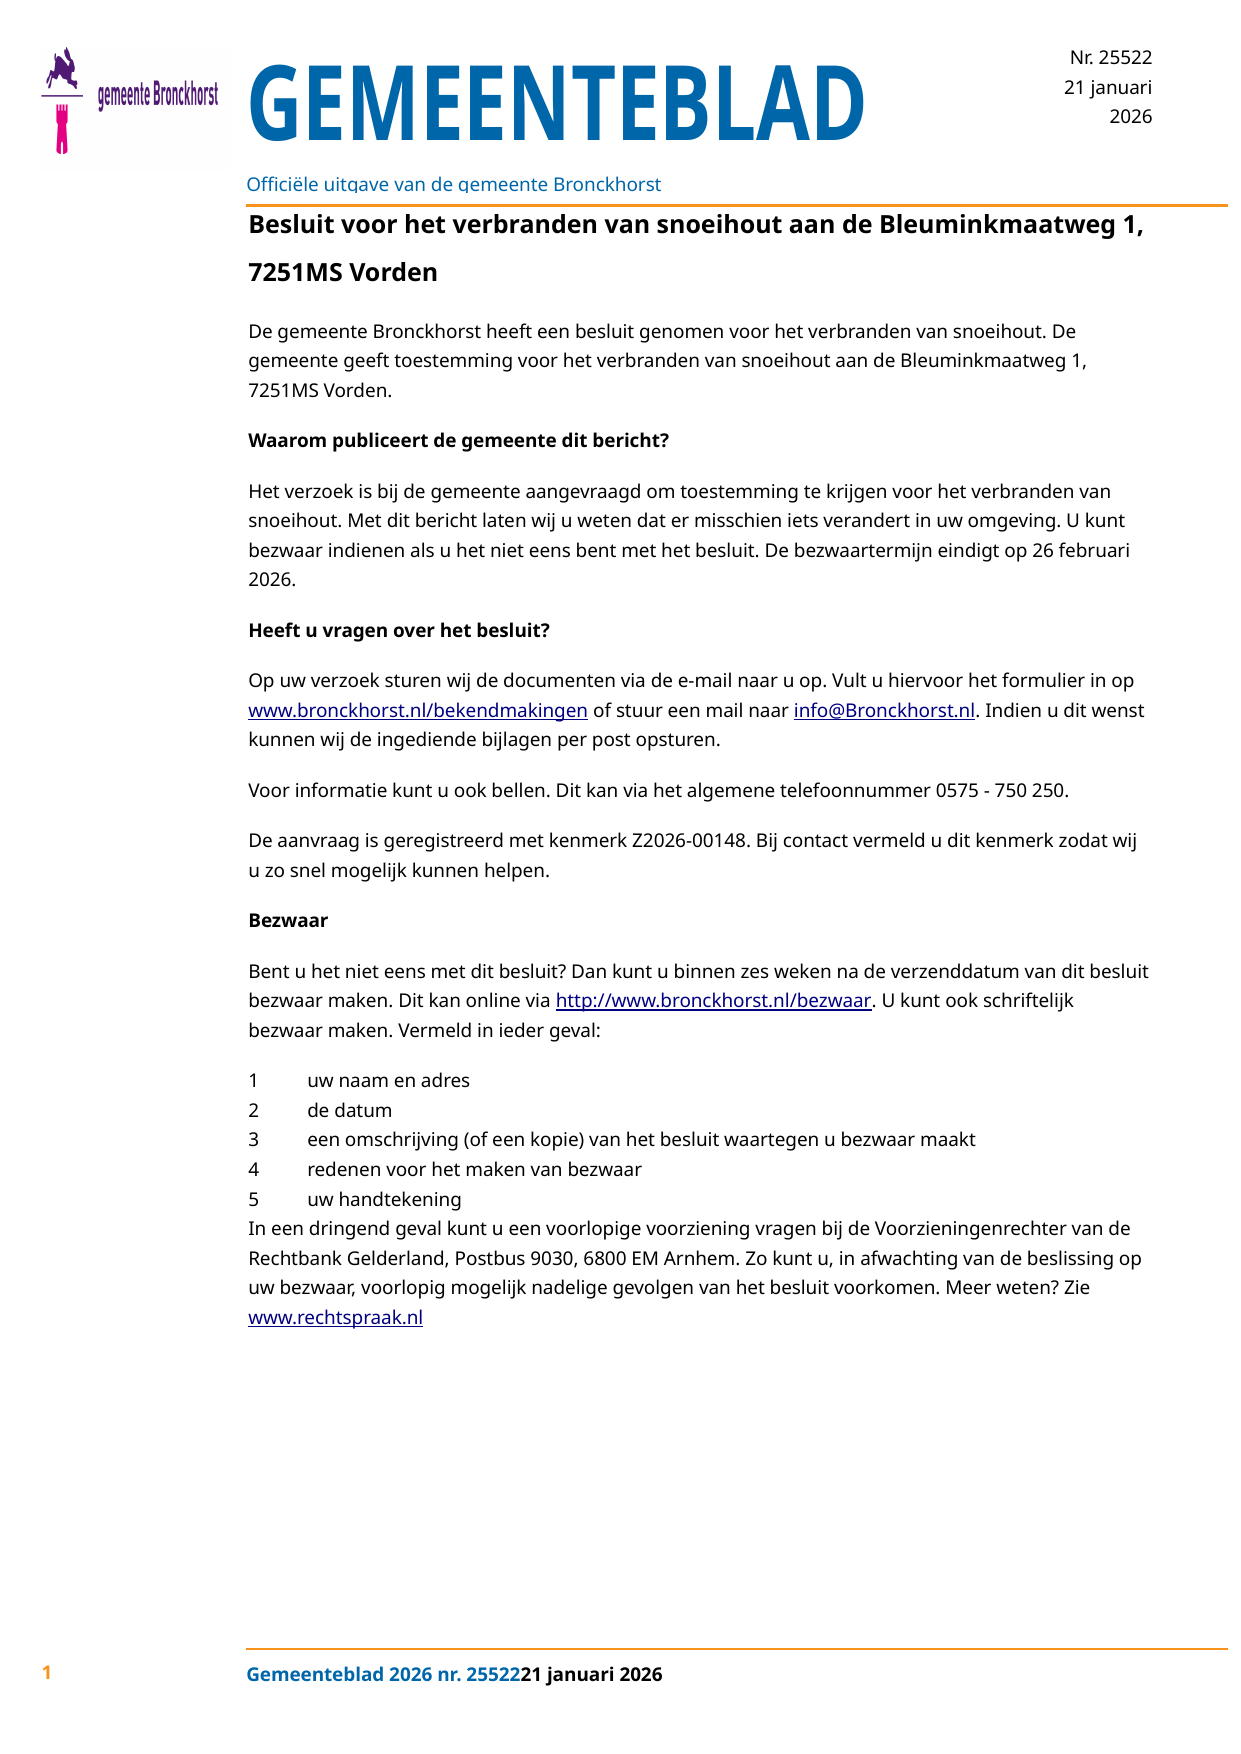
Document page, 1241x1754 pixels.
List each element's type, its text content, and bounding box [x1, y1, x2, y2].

text Voor informatie kunt u ook bellen. Dit kan via het algemene telefoonnummer 0575 - 750 250. [248, 777, 1152, 803]
text Bezwaar [248, 907, 1152, 933]
text Op uw verzoek sturen wij de documenten via de e-mail naar u op. Vult u hiervoor het formulier in op www.bronckhorst.nl/bekendmakingen of stuur een mail naar info@Bronckhorst.nl. Indien u dit wenst kunnen wij de ingediende bijlagen per post opsturen. [248, 667, 1152, 752]
list uw handtekening [248, 1186, 1152, 1212]
text In een dringend geval kunt u een voorlopige voorziening vragen bij de Voorzieningenrechter van de Rechtbank Gelderland, Postbus 9030, 6800 EM Arnhem. Zo kunt u, in afwachting van de beslissing op uw bezwaar, voorlopig mogelijk nadelige gevolgen van het besluit voorkomen. Meer weten? Zie www.rechtspraak.nl [248, 1215, 1152, 1330]
text Waarom publiceert de gemeente dit bericht? [248, 427, 1152, 453]
list een omschrijving (of een kopie) van het besluit waartegen u bezwaar maakt [248, 1127, 1152, 1152]
list de datum [248, 1097, 1152, 1123]
text Besluit voor het verbranden van snoeihout aan de Bleuminkmaatweg 1, 7251MS Vorden [248, 207, 1152, 288]
list uw naam en adres [248, 1067, 1152, 1093]
text De aanvraag is geregistreerd met kenmerk Z2026-00148. Bij contact vermeld u dit kenmerk zodat wij u zo snel mogelijk kunnen helpen. [248, 827, 1152, 883]
list redenen voor het maken van bezwaar [248, 1156, 1152, 1182]
text Bent u het niet eens met dit besluit? Dan kunt u binnen zes weken na de verzenddatum van dit besluit bezwaar maken. Dit kan online via http://www.bronckhorst.nl/bezwaar. U kunt ook schriftelijk bezwaar maken. Vermeld in ieder geval: [248, 958, 1152, 1043]
text Heeft u vragen over het besluit? [248, 617, 1152, 643]
text Het verzoek is bij de gemeente aangevraagd om toestemming te krijgen voor het verbranden van snoeihout. Met dit bericht laten wij u weten dat er misschien iets verandert in uw omgeving. U kunt bezwaar indienen als u het niet eens bent met het besluit. De bezwaartermijn eindigt op 26 februari 2026. [248, 478, 1152, 592]
picture [41, 47, 231, 172]
text De gemeente Bronckhorst heeft een besluit genomen voor het verbranden van snoeihout. De gemeente geeft toestemming voor het verbranden van snoeihout aan de Bleuminkmaatweg 1, 7251MS Vorden. [248, 318, 1152, 403]
